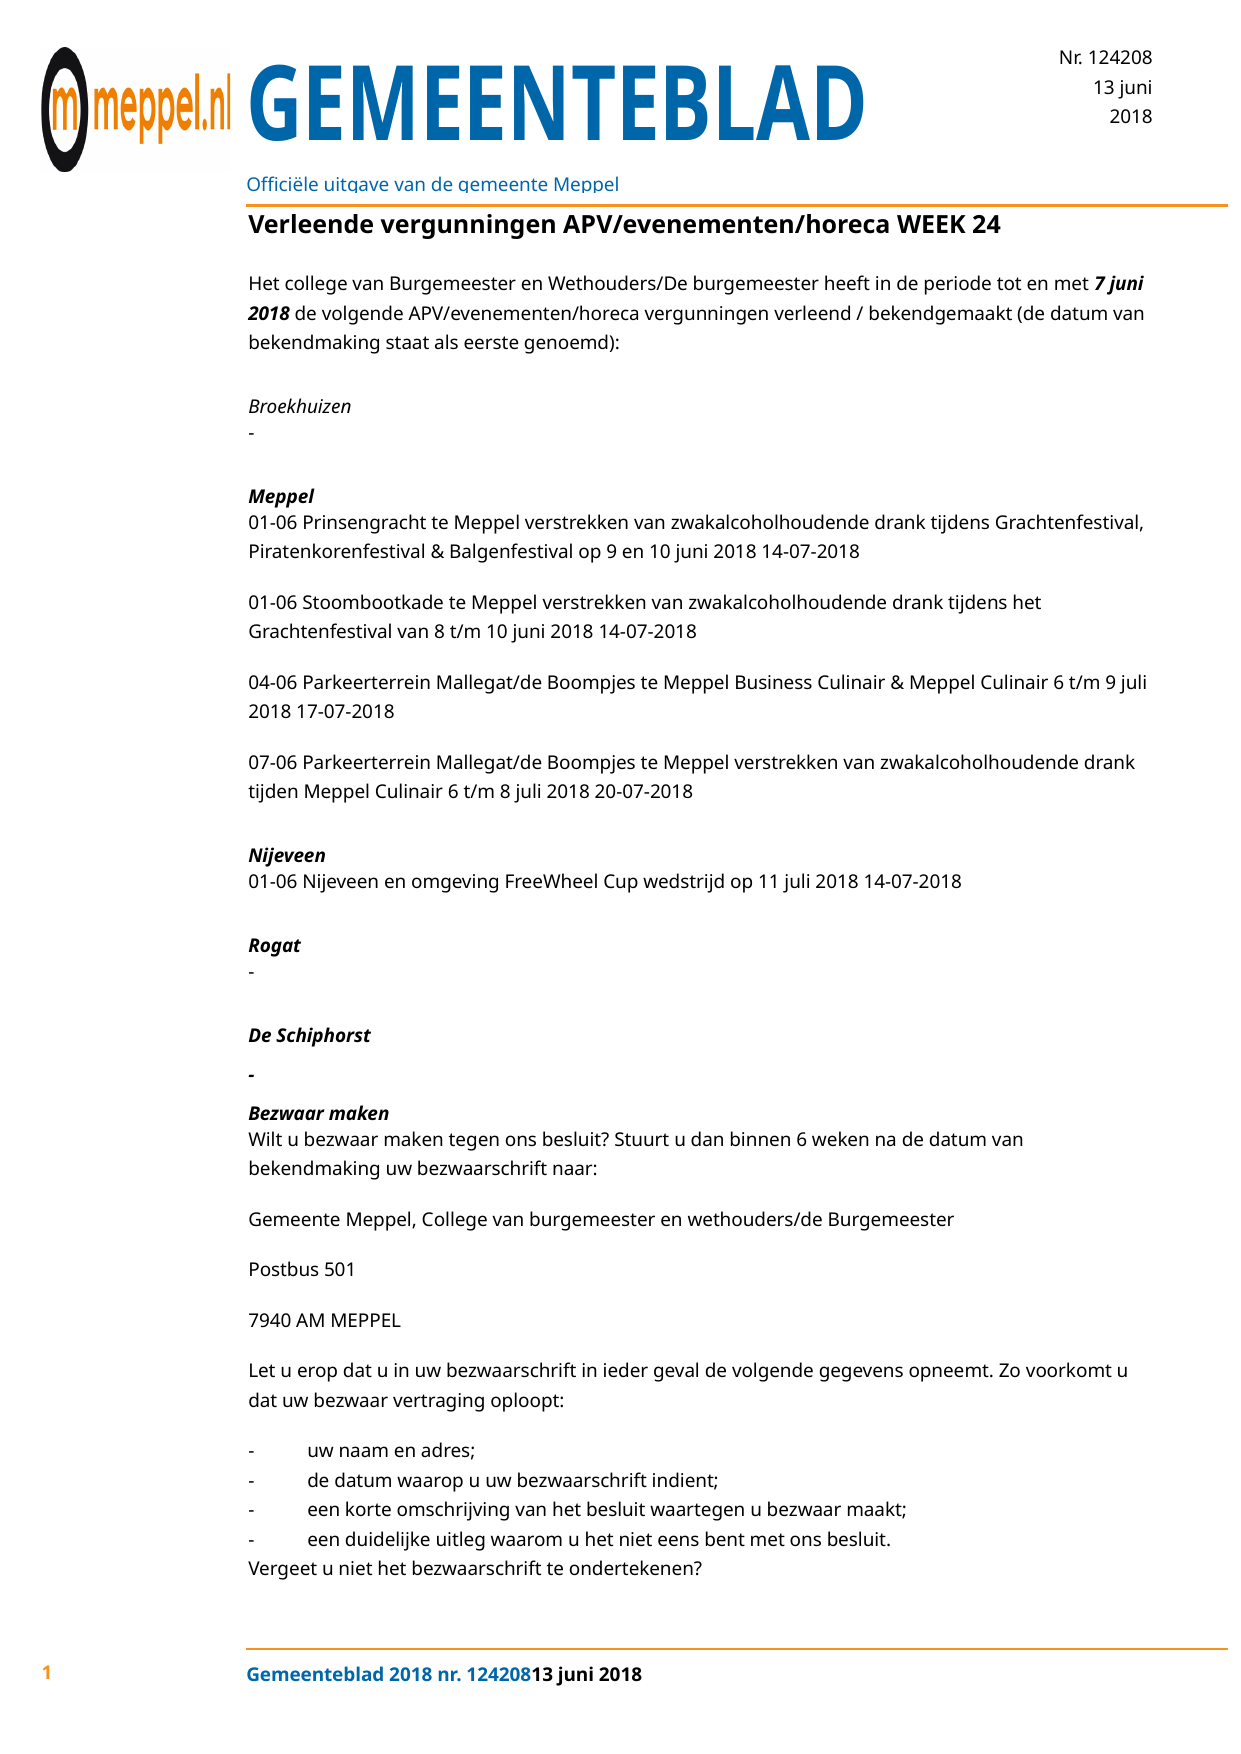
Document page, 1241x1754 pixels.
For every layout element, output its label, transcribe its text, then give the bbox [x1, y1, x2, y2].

text - [248, 419, 1152, 445]
text Let u erop dat u in uw bezwaarschrift in ieder geval de volgende gegevens opneemt. Zo voorkomt u dat uw bezwaar vertraging oploopt: [248, 1357, 1152, 1413]
text Bezwaar maken [248, 1100, 1152, 1126]
text - [248, 1061, 1152, 1087]
picture [41, 47, 231, 172]
list uw naam en adres; [248, 1437, 1152, 1463]
text 01-06 Prinsengracht te Meppel verstrekken van zwakalcoholhoudende drank tijdens Grachtenfestival, Piratenkorenfestival & Balgenfestival op 9 en 10 juni 2018 14-07-2018 [248, 509, 1152, 564]
list een duidelijke uitleg waarom u het niet eens bent met ons besluit. [248, 1526, 1152, 1552]
list een korte omschrijving van het besluit waartegen u bezwaar maakt; [248, 1496, 1152, 1522]
text 01-06 Stoombootkade te Meppel verstrekken van zwakalcoholhoudende drank tijdens het Grachtenfestival van 8 t/m 10 juni 2018 14-07-2018 [248, 589, 1152, 644]
text Meppel [248, 483, 1152, 509]
text 07-06 Parkeerterrein Mallegat/de Boompjes te Meppel verstrekken van zwakalcoholhoudende drank tijden Meppel Culinair 6 t/m 8 juli 2018 20-07-2018 [248, 749, 1152, 804]
text 04-06 Parkeerterrein Mallegat/de Boompjes te Meppel Business Culinair & Meppel Culinair 6 t/m 9 juli 2018 17-07-2018 [248, 669, 1152, 724]
text Nijeveen [248, 842, 1152, 868]
text Vergeet u niet het bezwaarschrift te ondertekenen? [248, 1556, 1152, 1581]
text Verleende vergunningen APV/evenementen/horeca WEEK 24 [248, 207, 1152, 241]
text De Schiphorst [248, 1022, 1152, 1047]
text - [248, 958, 1152, 983]
text 7940 AM MEPPEL [248, 1307, 1152, 1333]
list de datum waarop u uw bezwaarschrift indient; [248, 1467, 1152, 1493]
text Rogat [248, 932, 1152, 958]
text Wilt u bezwaar maken tegen ons besluit? Stuurt u dan binnen 6 weken na de datum van bekendmaking uw bezwaarschrift naar: [248, 1126, 1152, 1181]
text Postbus 501 [248, 1256, 1152, 1282]
text 01-06 Nijeveen en omgeving FreeWheel Cup wedstrijd op 11 juli 2018 14-07-2018 [248, 868, 1152, 894]
text Gemeente Meppel, College van burgemeester en wethouders/de Burgemeester [248, 1206, 1152, 1232]
text Het college van Burgemeester en Wethouders/De burgemeester heeft in de periode tot en met 7 juni 2018 de volgende APV/evenementen/horeca vergunningen verleend / bekendgemaakt (de datum van bekendmaking staat als eerste genoemd): [248, 270, 1152, 355]
text Broekhuizen [248, 393, 1152, 419]
